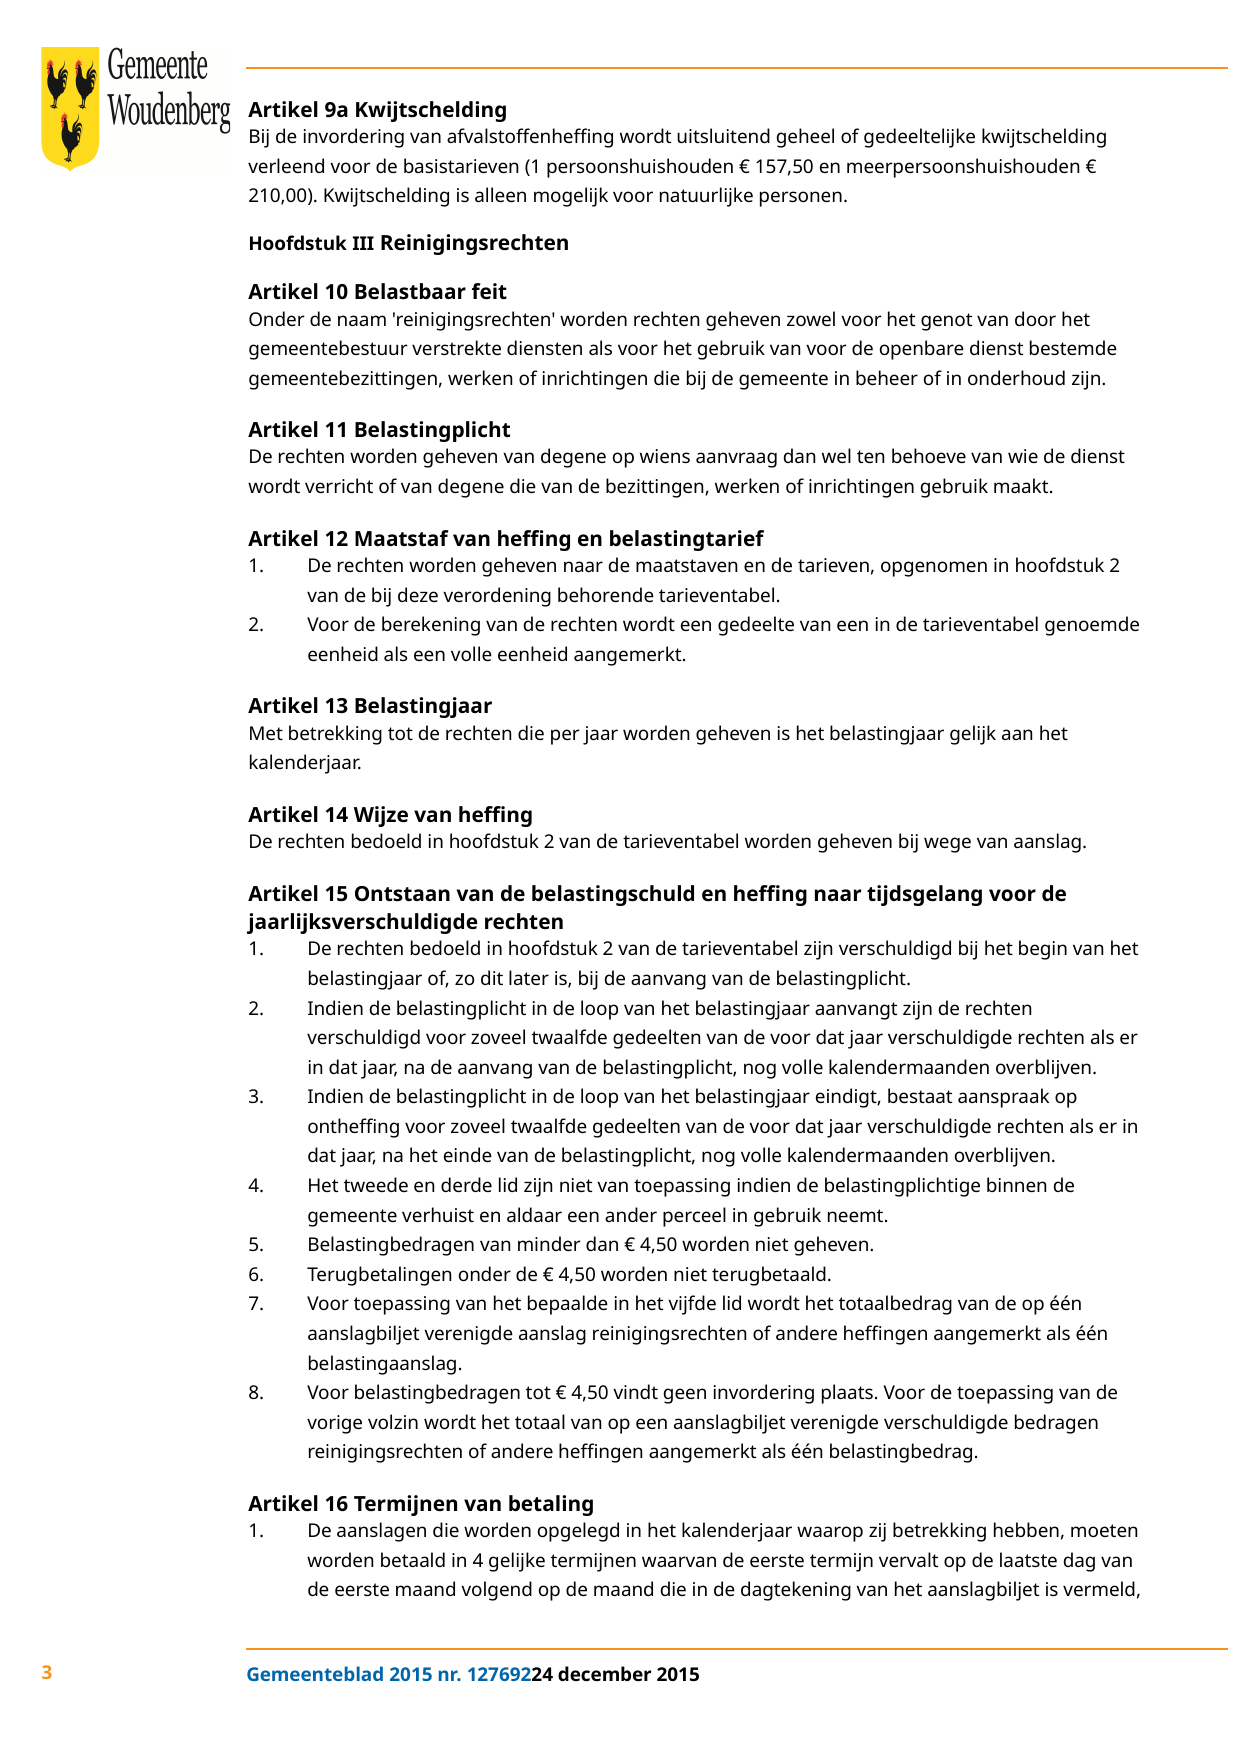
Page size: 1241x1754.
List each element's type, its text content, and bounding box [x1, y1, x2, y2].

text Artikel 14 Wijze van heffing [248, 800, 1152, 828]
text De rechten bedoeld in hoofdstuk 2 van de tarieventabel worden geheven bij wege van aanslag. [248, 828, 1152, 854]
text Artikel 15 Ontstaan van de belastingschuld en heffing naar tijdsgelang voor de jaarlijksverschuldigde rechten [248, 879, 1152, 936]
text Artikel 9a Kwijtschelding [248, 95, 1152, 123]
text De rechten worden geheven van degene op wiens aanvraag dan wel ten behoeve van wie de dienst wordt verricht of van degene die van de bezittingen, werken of inrichtingen gebruik maakt. [248, 444, 1152, 499]
text Met betrekking tot de rechten die per jaar worden geheven is het belastingjaar gelijk aan het kalenderjaar. [248, 720, 1152, 775]
list Belastingbedragen van minder dan € 4,50 worden niet geheven. [248, 1231, 1152, 1257]
text Bij de invordering van afvalstoffenheffing wordt uitsluitend geheel of gedeeltelijke kwijtschelding verleend voor de basistarieven (1 persoonshuishouden € 157,50 en meerpersoonshuishouden € 210,00). Kwijtschelding is alleen mogelijk voor natuurlijke personen. [248, 123, 1152, 208]
text Artikel 12 Maatstaf van heffing en belastingtarief [248, 524, 1152, 552]
text Onder de naam 'reinigingsrechten' worden rechten geheven zowel voor het genot van door het gemeentebestuur verstrekte diensten als voor het gebruik van voor de openbare dienst bestemde gemeentebezittingen, werken of inrichtingen die bij de gemeente in beheer of in onderhoud zijn. [248, 306, 1152, 391]
list De rechten bedoeld in hoofdstuk 2 van de tarieventabel zijn verschuldigd bij het begin van het belastingjaar of, zo dit later is, bij de aanvang van de belastingplicht. [248, 936, 1152, 991]
list Het tweede en derde lid zijn niet van toepassing indien de belastingplichtige binnen de gemeente verhuist en aldaar een ander perceel in gebruik neemt. [248, 1172, 1152, 1227]
list Voor de berekening van de rechten wordt een gedeelte van een in de tarieventabel genoemde eenheid als een volle eenheid aangemerkt. [248, 611, 1152, 667]
text Hoofdstuk III Reinigingsrechten [248, 228, 1152, 256]
text Artikel 16 Termijnen van betaling [248, 1489, 1152, 1517]
list Indien de belastingplicht in de loop van het belastingjaar eindigt, bestaat aanspraak op ontheffing voor zoveel twaalfde gedeelten van de voor dat jaar verschuldigde rechten als er in dat jaar, na het einde van de belastingplicht, nog volle kalendermaanden overblijven. [248, 1083, 1152, 1168]
text Artikel 11 Belastingplicht [248, 415, 1152, 444]
list Terugbetalingen onder de € 4,50 worden niet terugbetaald. [248, 1261, 1152, 1287]
list Voor belastingbedragen tot € 4,50 vindt geen invordering plaats. Voor de toepassing van de vorige volzin wordt het totaal van op een aanslagbiljet verenigde verschuldigde bedragen reinigingsrechten of andere heffingen aangemerkt als één belastingbedrag. [248, 1379, 1152, 1464]
list De aanslagen die worden opgelegd in het kalenderjaar waarop zij betrekking hebben, moeten worden betaald in 4 gelijke termijnen waarvan de eerste termijn vervalt op de laatste dag van de eerste maand volgend op de maand die in de dagtekening van het aanslagbiljet is vermeld, [248, 1517, 1152, 1602]
picture [41, 47, 231, 172]
list Voor toepassing van het bepaalde in het vijfde lid wordt het totaalbedrag van de op één aanslagbiljet verenigde aanslag reinigingsrechten of andere heffingen aangemerkt als één belastingaanslag. [248, 1291, 1152, 1375]
text Artikel 10 Belastbaar feit [248, 277, 1152, 306]
list Indien de belastingplicht in de loop van het belastingjaar aanvangt zijn de rechten verschuldigd voor zoveel twaalfde gedeelten van de voor dat jaar verschuldigde rechten als er in dat jaar, na de aanvang van de belastingplicht, nog volle kalendermaanden overblijven. [248, 995, 1152, 1079]
list De rechten worden geheven naar de maatstaven en de tarieven, opgenomen in hoofdstuk 2 van de bij deze verordening behorende tarieventabel. [248, 552, 1152, 607]
text Artikel 13 Belastingjaar [248, 691, 1152, 720]
